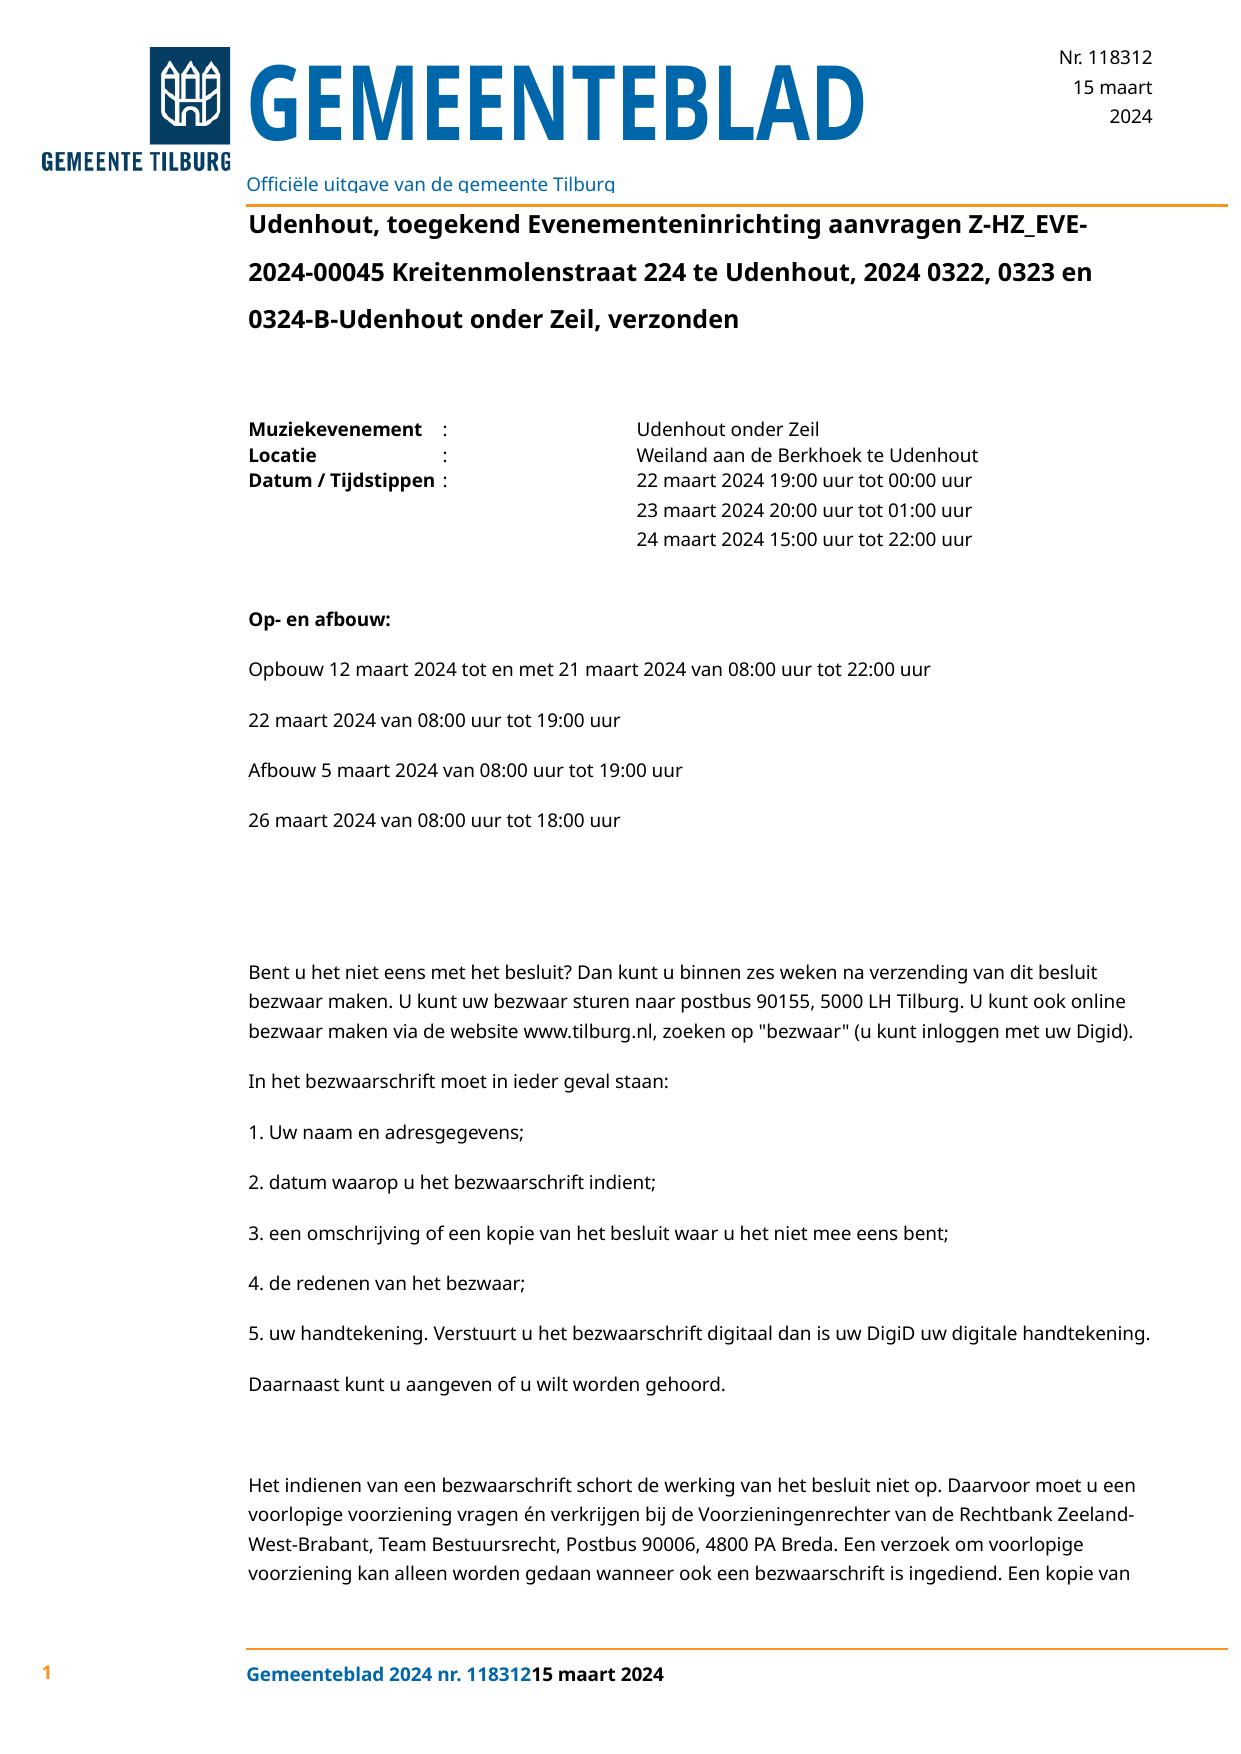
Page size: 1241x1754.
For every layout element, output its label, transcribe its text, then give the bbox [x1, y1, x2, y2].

text 2. datum waarop u het bezwaarschrift indient; [248, 1169, 1152, 1195]
text Daarnaast kunt u aangeven of u wilt worden gehoord. [248, 1371, 1152, 1397]
table_cell Locatie [248, 442, 442, 467]
text 3. een omschrijving of een kopie van het besluit waar u het niet mee eens bent; [248, 1220, 1152, 1246]
text In het bezwaarschrift moet in ieder geval staan: [248, 1068, 1152, 1094]
table_header Udenhout onder Zeil [636, 416, 1152, 442]
table_cell : [442, 468, 636, 552]
table_cell Weiland aan de Berkhoek te Udenhout [636, 442, 1152, 467]
text Bent u het niet eens met het besluit? Dan kunt u binnen zes weken na verzending van dit besluit bezwaar maken. U kunt uw bezwaar sturen naar postbus 90155, 5000 LH Tilburg. U kunt ook online bezwaar maken via de website www.tilburg.nl, zoeken op "bezwaar" (u kunt inloggen met uw Digid). [248, 959, 1152, 1044]
table_header Muziekevenement [248, 416, 442, 442]
text Opbouw 12 maart 2024 tot en met 21 maart 2024 van 08:00 uur tot 22:00 uur [248, 656, 1152, 682]
picture [41, 47, 231, 172]
table_cell 22 maart 2024 19:00 uur tot 00:00 uur 23 maart 2024 20:00 uur tot 01:00 uur 24 maart 2024 15:00 uur tot 22:00 uur [636, 468, 1152, 552]
text 4. de redenen van het bezwaar; [248, 1270, 1152, 1296]
text Udenhout, toegekend Evenementeninrichting aanvragen Z-HZ_EVE-2024-00045 Kreitenmolenstraat 224 te Udenhout, 2024 0322, 0323 en 0324-B-Udenhout onder Zeil, verzonden [248, 207, 1152, 336]
text Afbouw 5 maart 2024 van 08:00 uur tot 19:00 uur [248, 757, 1152, 783]
text Het indienen van een bezwaarschrift schort de werking van het besluit niet op. Daarvoor moet u een voorlopige voorziening vragen én verkrijgen bij de Voorzieningenrechter van de Rechtbank Zeeland-West-Brabant, Team Bestuursrecht, Postbus 90006, 4800 PA Breda. Een verzoek om voorlopige voorziening kan alleen worden gedaan wanneer ook een bezwaarschrift is ingediend. Een kopie van [248, 1472, 1152, 1586]
table_cell : [442, 442, 636, 467]
text 5. uw handtekening. Verstuurt u het bezwaarschrift digitaal dan is uw DigiD uw digitale handtekening. [248, 1321, 1152, 1346]
text 1. Uw naam en adresgegevens; [248, 1119, 1152, 1145]
table_cell Datum / Tijdstippen [248, 468, 442, 552]
text 22 maart 2024 van 08:00 uur tot 19:00 uur [248, 707, 1152, 733]
text Op- en afbouw: [248, 606, 1152, 632]
text 26 maart 2024 van 08:00 uur tot 18:00 uur [248, 808, 1152, 833]
table_header : [442, 416, 636, 442]
